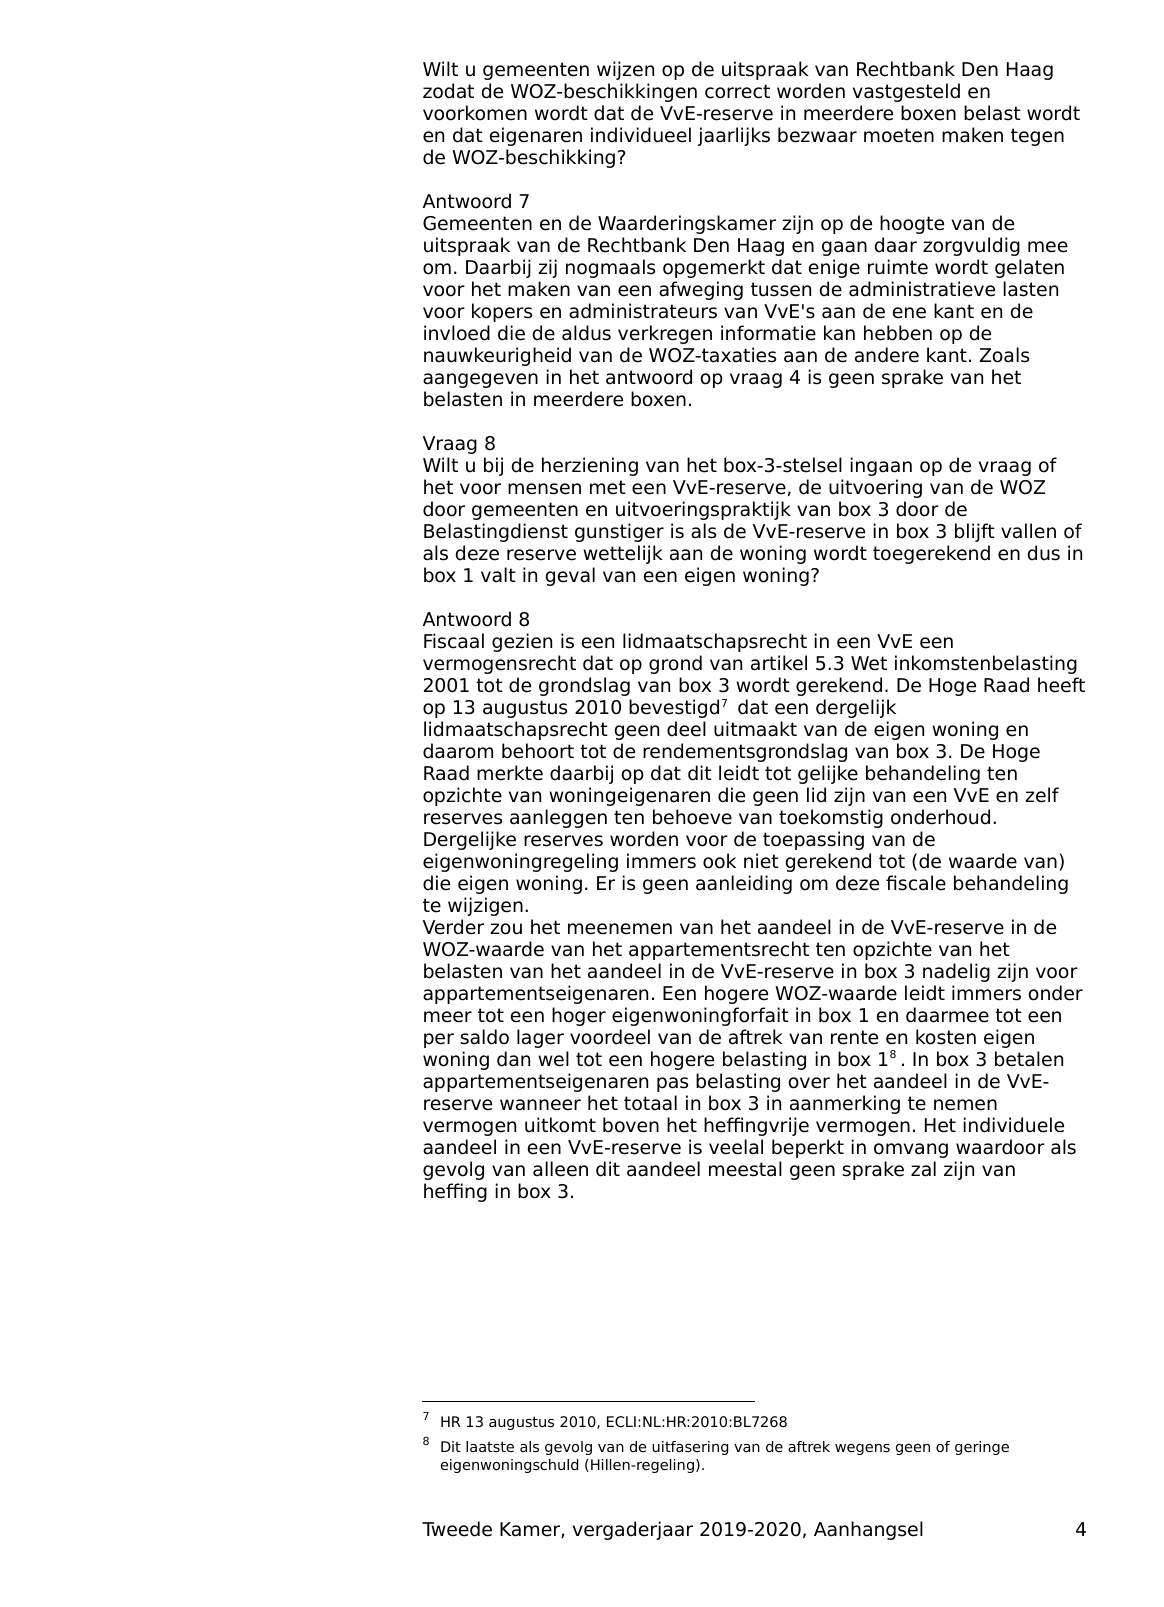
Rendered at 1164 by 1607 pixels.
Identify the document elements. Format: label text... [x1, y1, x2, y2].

text Antwoord 7 [422, 191, 1087, 213]
text Vraag 8 [422, 433, 1087, 455]
text Wilt u gemeenten wijzen op de uitspraak van Rechtbank Den Haag zodat de WOZ-beschikkingen correct worden vastgesteld en voorkomen wordt dat de VvE-reserve in meerdere boxen belast wordt en dat eigenaren individueel jaarlijks bezwaar moeten maken tegen de WOZ-beschikking? [422, 59, 1087, 169]
text Dit laatste als gevolg van de uitfasering van de aftrek wegens geen of geringe eigenwoningschuld (Hillen-regeling). [422, 1435, 1087, 1474]
text HR 13 augustus 2010, ECLI:NL:HR:2010:BL7268 [422, 1410, 1087, 1432]
text Gemeenten en de Waarderingskamer zijn op de hoogte van de uitspraak van de Rechtbank Den Haag en gaan daar zorgvuldig mee om. Daarbij zij nogmaals opgemerkt dat enige ruimte wordt gelaten voor het maken van een afweging tussen de administratieve lasten voor kopers en administrateurs van VvE's aan de ene kant en de invloed die de aldus verkregen informatie kan hebben op de nauwkeurigheid van de WOZ-taxaties aan de andere kant. Zoals aangegeven in het antwoord op vraag 4 is geen sprake van het belasten in meerdere boxen. [422, 213, 1087, 411]
text Fiscaal gezien is een lidmaatschapsrecht in een VvE een vermogensrecht dat op grond van artikel 5.3 Wet inkomstenbelasting 2001 tot de grondslag van box 3 wordt gerekend. De Hoge Raad heeft op 13 augustus 2010 bevestigd dat een dergelijk lidmaatschapsrecht geen deel uitmaakt van de eigen woning en daarom behoort tot de rendementsgrondslag van box 3. De Hoge Raad merkte daarbij op dat dit leidt tot gelijke behandeling ten opzichte van woningeigenaren die geen lid zijn van een VvE en zelf reserves aanleggen ten behoeve van toekomstig onderhoud. Dergelijke reserves worden voor de toepassing van de eigenwoningregeling immers ook niet gerekend tot (de waarde van) die eigen woning. Er is geen aanleiding om deze fiscale behandeling te wijzigen. [422, 631, 1087, 917]
text Wilt u bij de herziening van het box-3-stelsel ingaan op de vraag of het voor mensen met een VvE-reserve, de uitvoering van de WOZ door gemeenten en uitvoeringspraktijk van box 3 door de Belastingdienst gunstiger is als de VvE-reserve in box 3 blijft vallen of als deze reserve wettelijk aan de woning wordt toegerekend en dus in box 1 valt in geval van een eigen woning? [422, 455, 1087, 587]
text Antwoord 8 [422, 609, 1087, 631]
text Verder zou het meenemen van het aandeel in de VvE-reserve in de WOZ-waarde van het appartementsrecht ten opzichte van het belasten van het aandeel in de VvE-reserve in box 3 nadelig zijn voor appartementseigenaren. Een hogere WOZ-waarde leidt immers onder meer tot een hoger eigenwoningforfait in box 1 en daarmee tot een per saldo lager voordeel van de aftrek van rente en kosten eigen woning dan wel tot een hogere belasting in box 1. In box 3 betalen appartementseigenaren pas belasting over het aandeel in de VvE-reserve wanneer het totaal in box 3 in aanmerking te nemen vermogen uitkomt boven het heffingvrije vermogen. Het individuele aandeel in een VvE-reserve is veelal beperkt in omvang waardoor als gevolg van alleen dit aandeel meestal geen sprake zal zijn van heffing in box 3. [422, 917, 1087, 1203]
